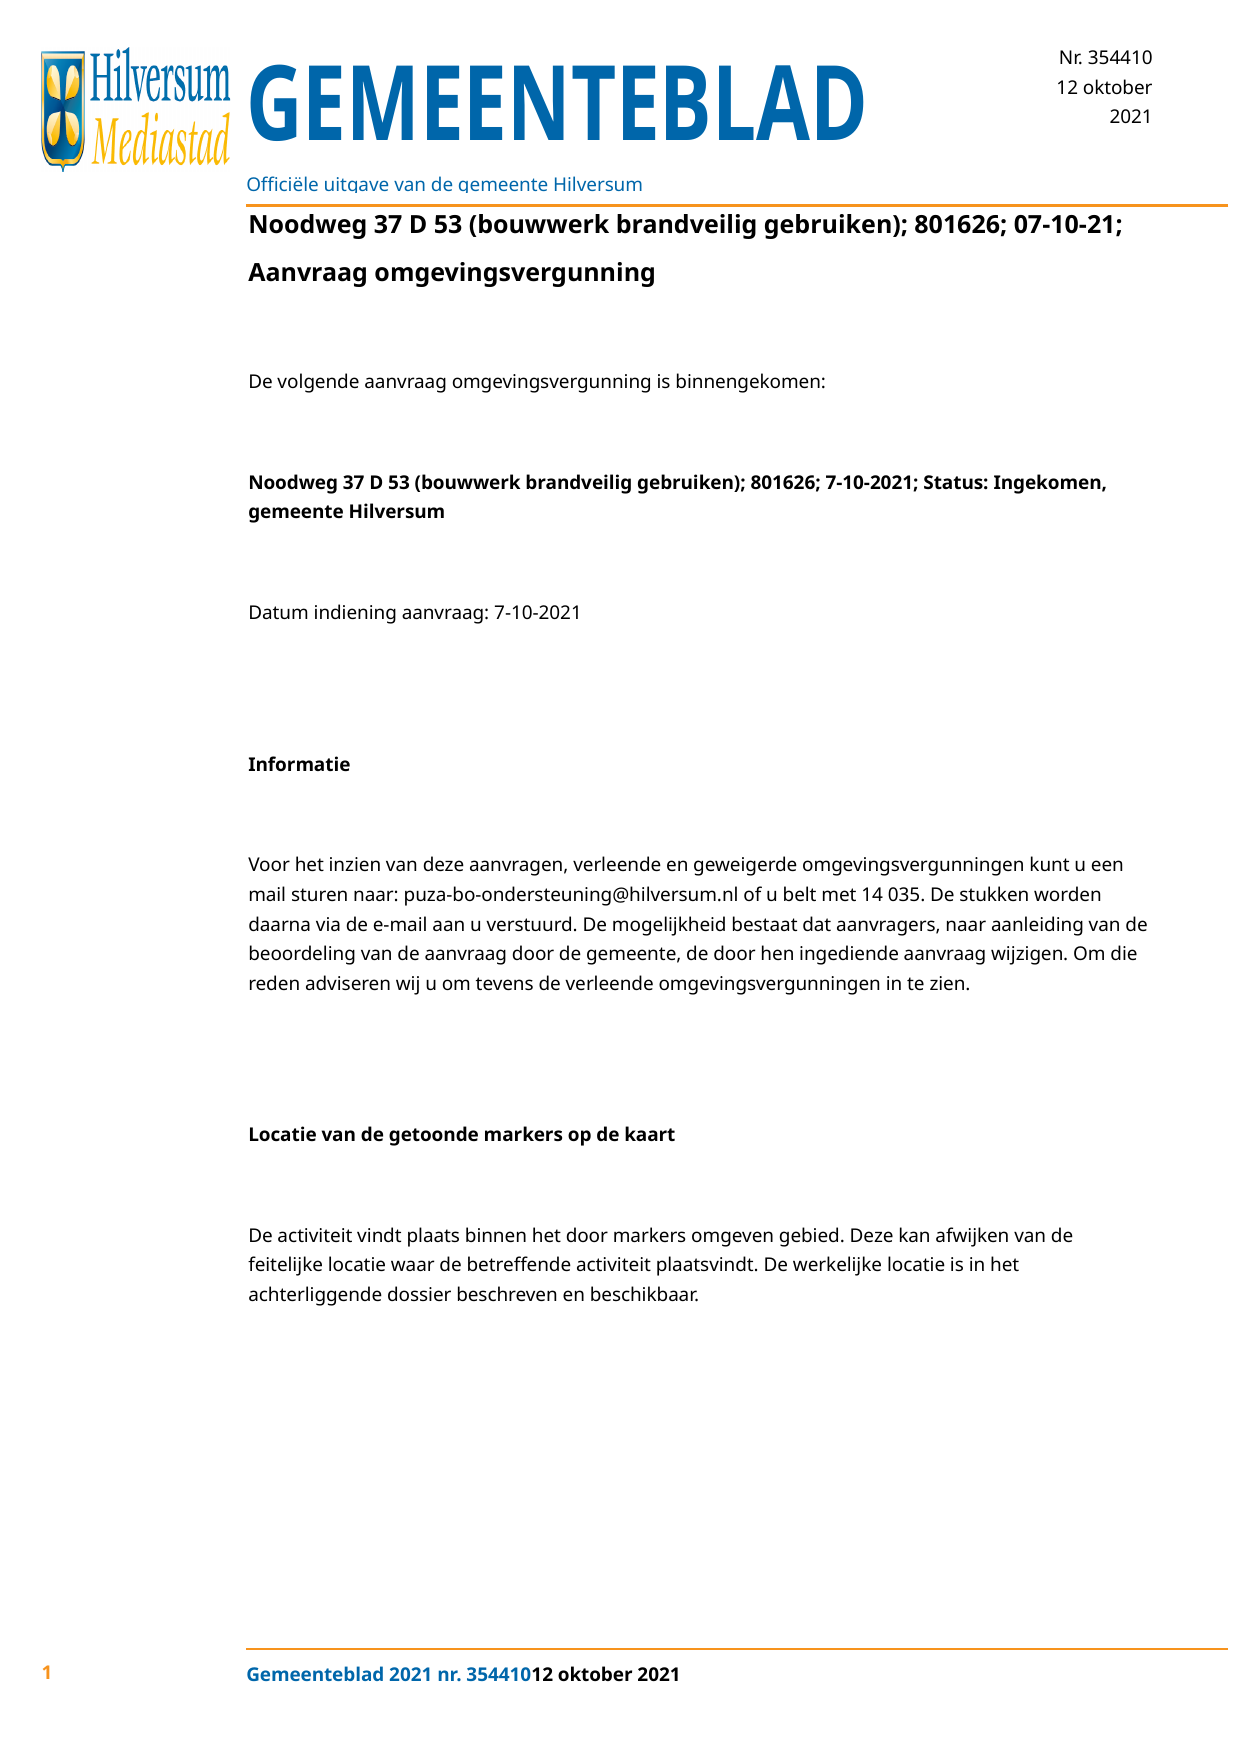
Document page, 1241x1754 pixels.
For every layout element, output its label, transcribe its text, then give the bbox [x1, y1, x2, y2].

text Noodweg 37 D 53 (bouwwerk brandveilig gebruiken); 801626; 07-10-21; Aanvraag omgevingsvergunning [248, 207, 1152, 288]
text Noodweg 37 D 53 (bouwwerk brandveilig gebruiken); 801626; 7-10-2021; Status: Ingekomen, gemeente Hilversum [248, 469, 1152, 524]
picture [41, 47, 231, 172]
text Locatie van de getoonde markers op de kaart [248, 1121, 1152, 1147]
text Datum indiening aanvraag: 7-10-2021 [248, 599, 1152, 625]
text Informatie [248, 751, 1152, 777]
text Voor het inzien van deze aanvragen, verleende en geweigerde omgevingsvergunningen kunt u een mail sturen naar: puza-bo-ondersteuning@hilversum.nl of u belt met 14 035. De stukken worden daarna via de e-mail aan u verstuurd. De mogelijkheid bestaat dat aanvragers, naar aanleiding van de beoordeling van de aanvraag door de gemeente, de door hen ingediende aanvraag wijzigen. Om die reden adviseren wij u om tevens de verleende omgevingsvergunningen in te zien. [248, 852, 1152, 996]
text De volgende aanvraag omgevingsvergunning is binnengekomen: [248, 368, 1152, 394]
text De activiteit vindt plaats binnen het door markers omgeven gebied. Deze kan afwijken van de feitelijke locatie waar de betreffende activiteit plaatsvindt. De werkelijke locatie is in het achterliggende dossier beschreven en beschikbaar. [248, 1222, 1152, 1307]
